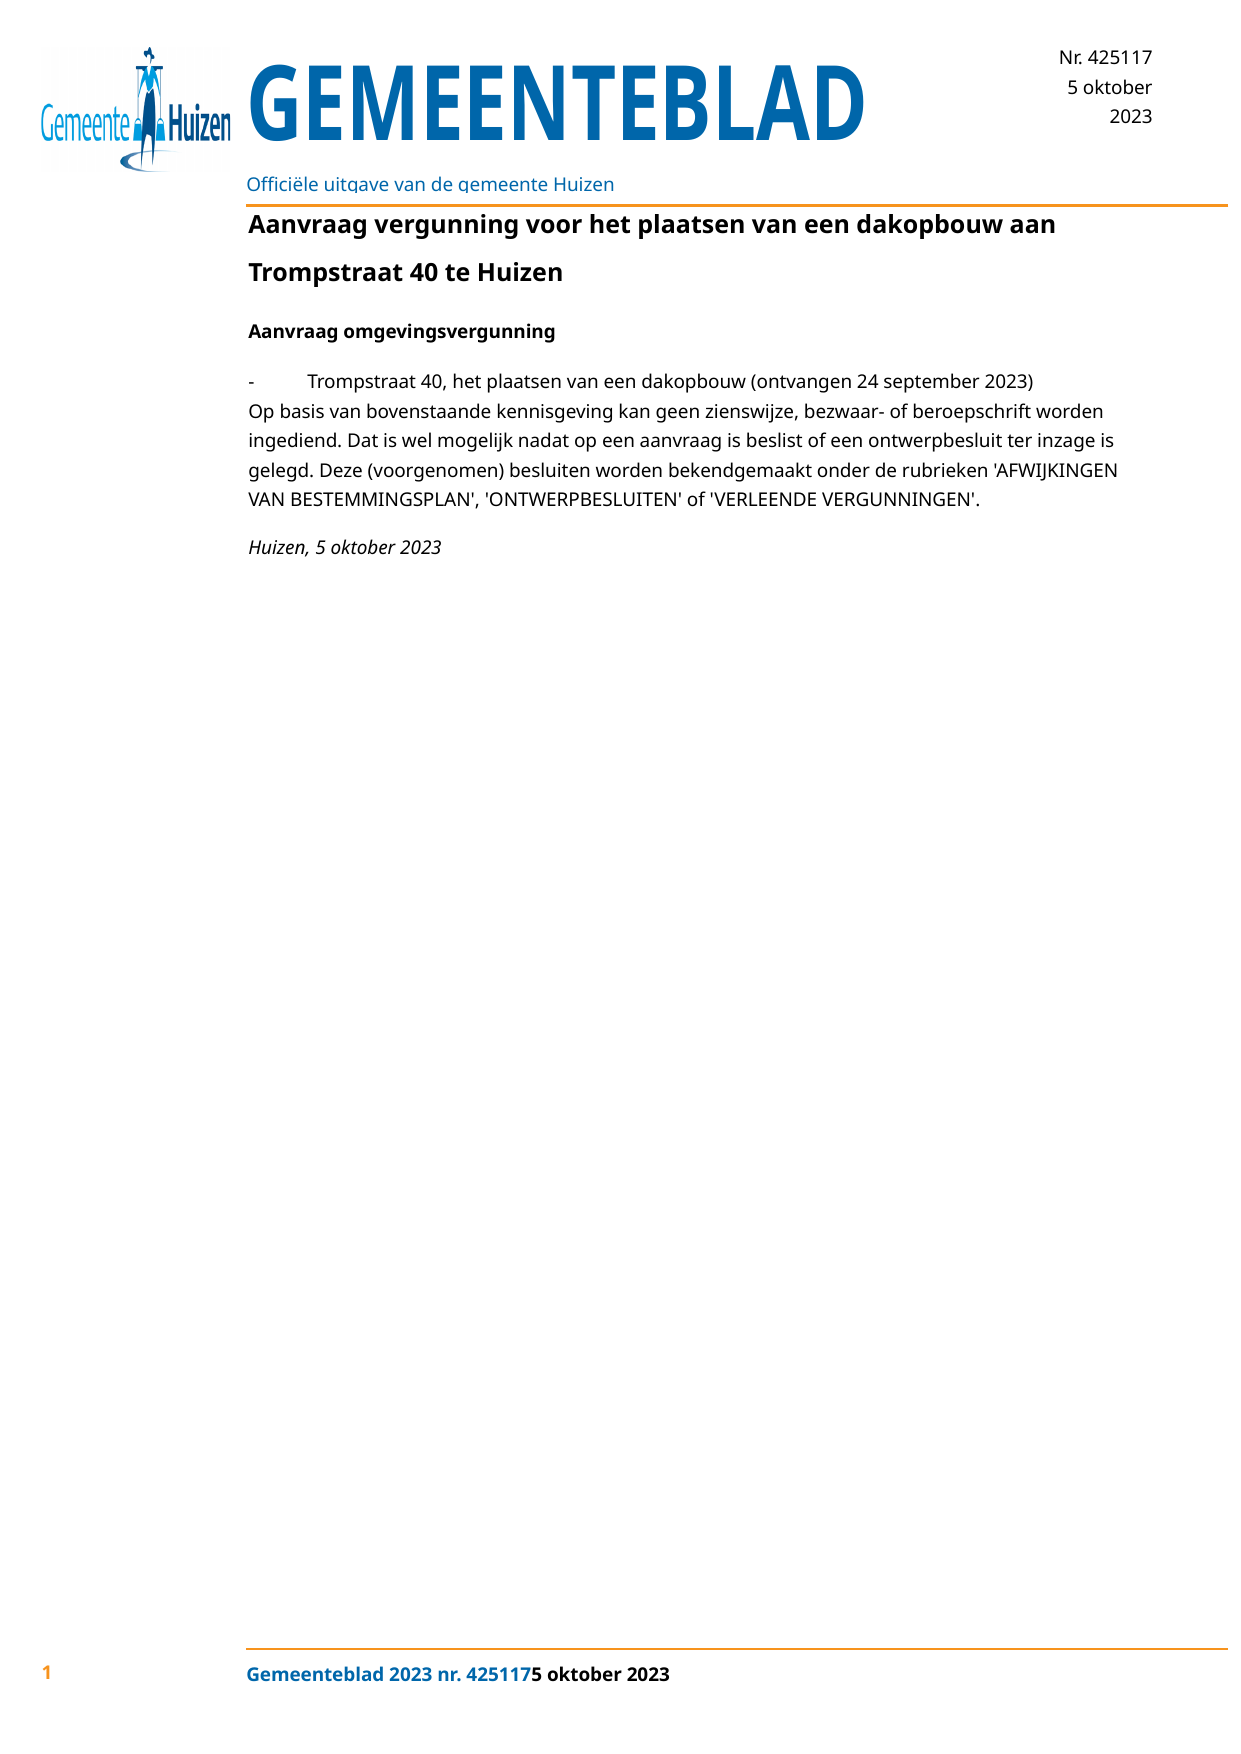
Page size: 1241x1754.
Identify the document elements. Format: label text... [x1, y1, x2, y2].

list Trompstraat 40, het plaatsen van een dakopbouw (ontvangen 24 september 2023) [248, 368, 1152, 394]
text Huizen, 5 oktober 2023 [248, 534, 1152, 560]
text Aanvraag vergunning voor het plaatsen van een dakopbouw aan Trompstraat 40 te Huizen [248, 207, 1152, 288]
text Aanvraag omgevingsvergunning [248, 318, 1152, 344]
text Op basis van bovenstaande kennisgeving kan geen zienswijze, bezwaar- of beroepschrift worden ingediend. Dat is wel mogelijk nadat op een aanvraag is beslist of een ontwerpbesluit ter inzage is gelegd. Deze (voorgenomen) besluiten worden bekendgemaakt onder de rubrieken 'AFWIJKINGEN VAN BESTEMMINGSPLAN', 'ONTWERPBESLUITEN' of 'VERLEENDE VERGUNNINGEN'. [248, 398, 1152, 512]
picture [41, 47, 231, 172]
